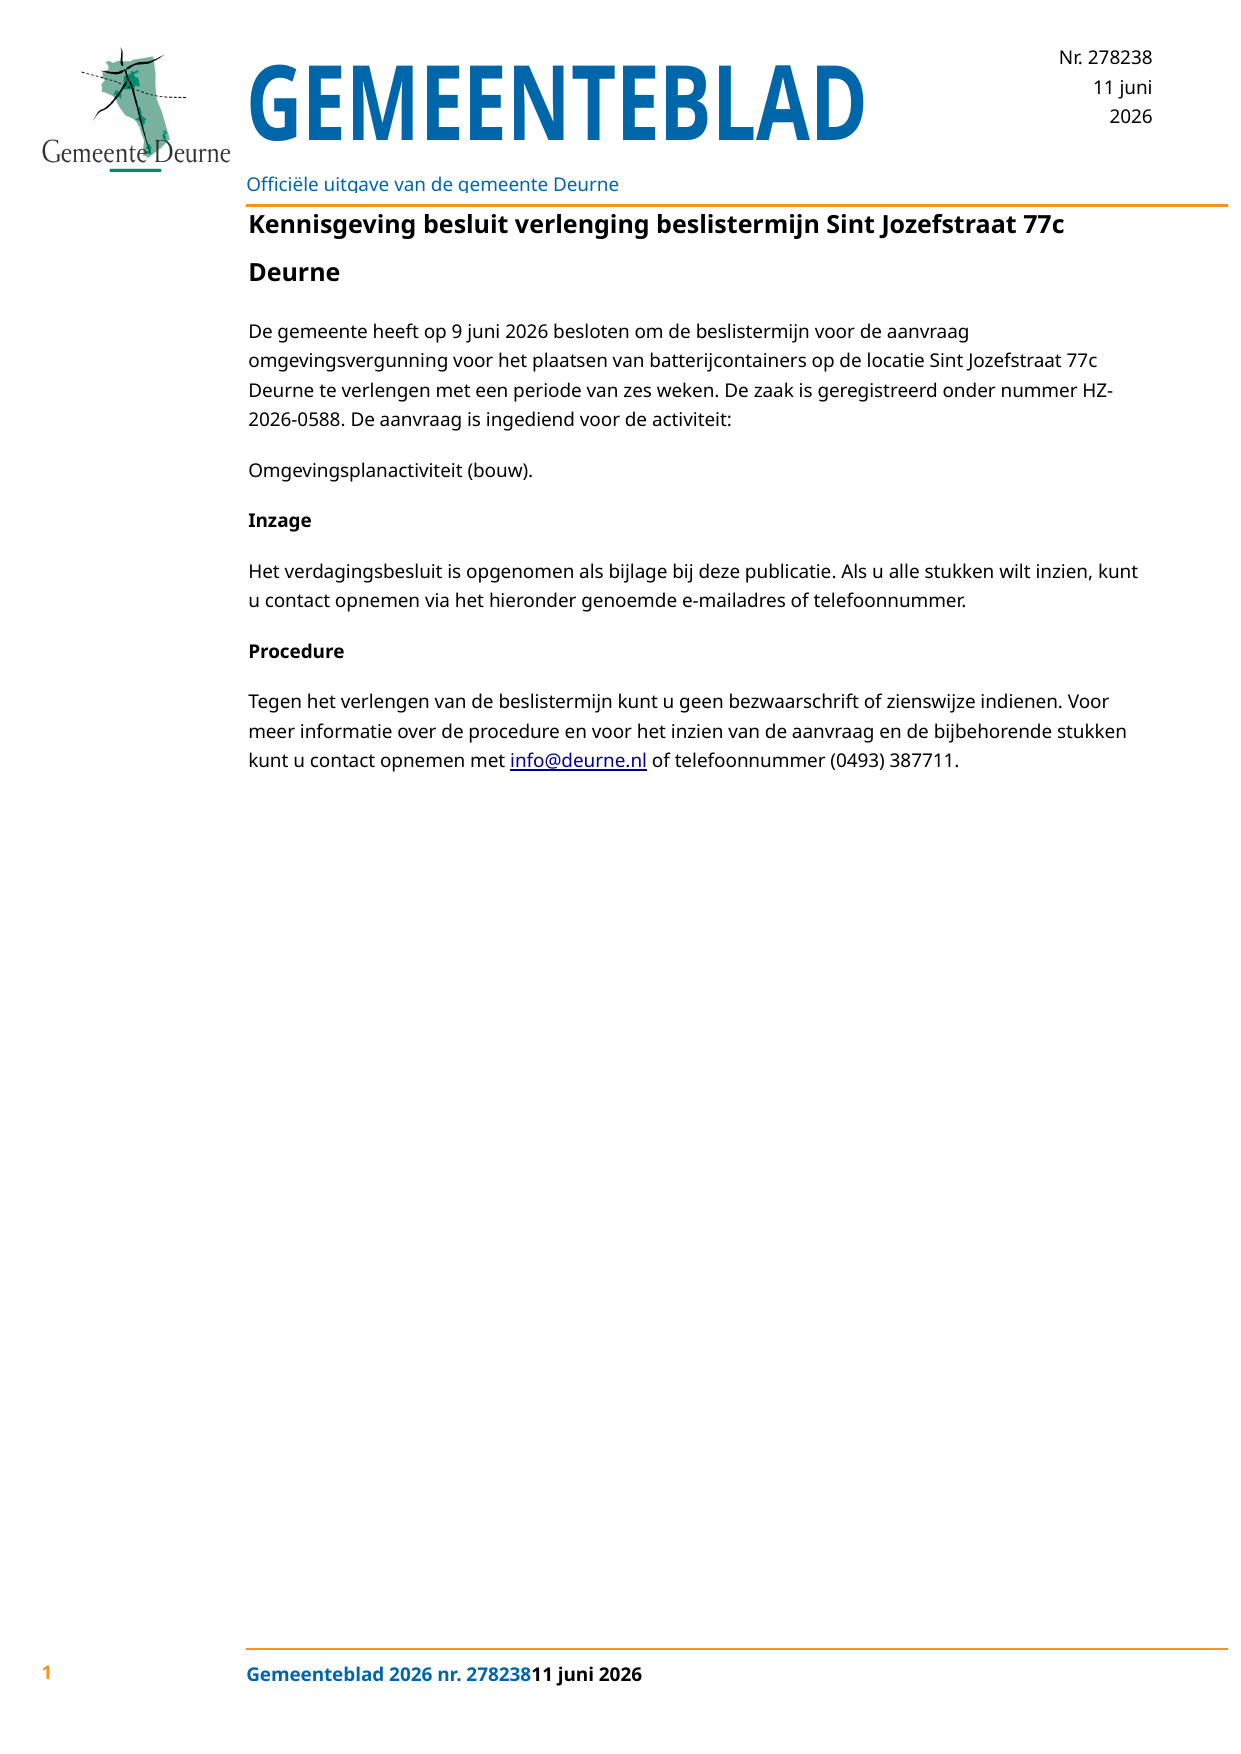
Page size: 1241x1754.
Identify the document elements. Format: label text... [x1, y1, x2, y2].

text Tegen het verlengen van de beslistermijn kunt u geen bezwaarschrift of zienswijze indienen. Voor meer informatie over de procedure en voor het inzien van de aanvraag en de bijbehorende stukken kunt u contact opnemen met info@deurne.nl of telefoonnummer (0493) 387711. [248, 688, 1152, 773]
text Omgevingsplanactiviteit (bouw). [248, 457, 1152, 483]
text Het verdagingsbesluit is opgenomen als bijlage bij deze publicatie. Als u alle stukken wilt inzien, kunt u contact opnemen via het hieronder genoemde e-mailadres of telefoonnummer. [248, 558, 1152, 613]
picture [41, 47, 231, 172]
text De gemeente heeft op 9 juni 2026 besloten om de beslistermijn voor de aanvraag omgevingsvergunning voor het plaatsen van batterijcontainers op de locatie Sint Jozefstraat 77c Deurne te verlengen met een periode van zes weken. De zaak is geregistreerd onder nummer HZ-2026-0588. De aanvraag is ingediend voor de activiteit: [248, 318, 1152, 432]
text Kennisgeving besluit verlenging beslistermijn Sint Jozefstraat 77c Deurne [248, 207, 1152, 288]
text Procedure [248, 638, 1152, 664]
text Inzage [248, 507, 1152, 533]
